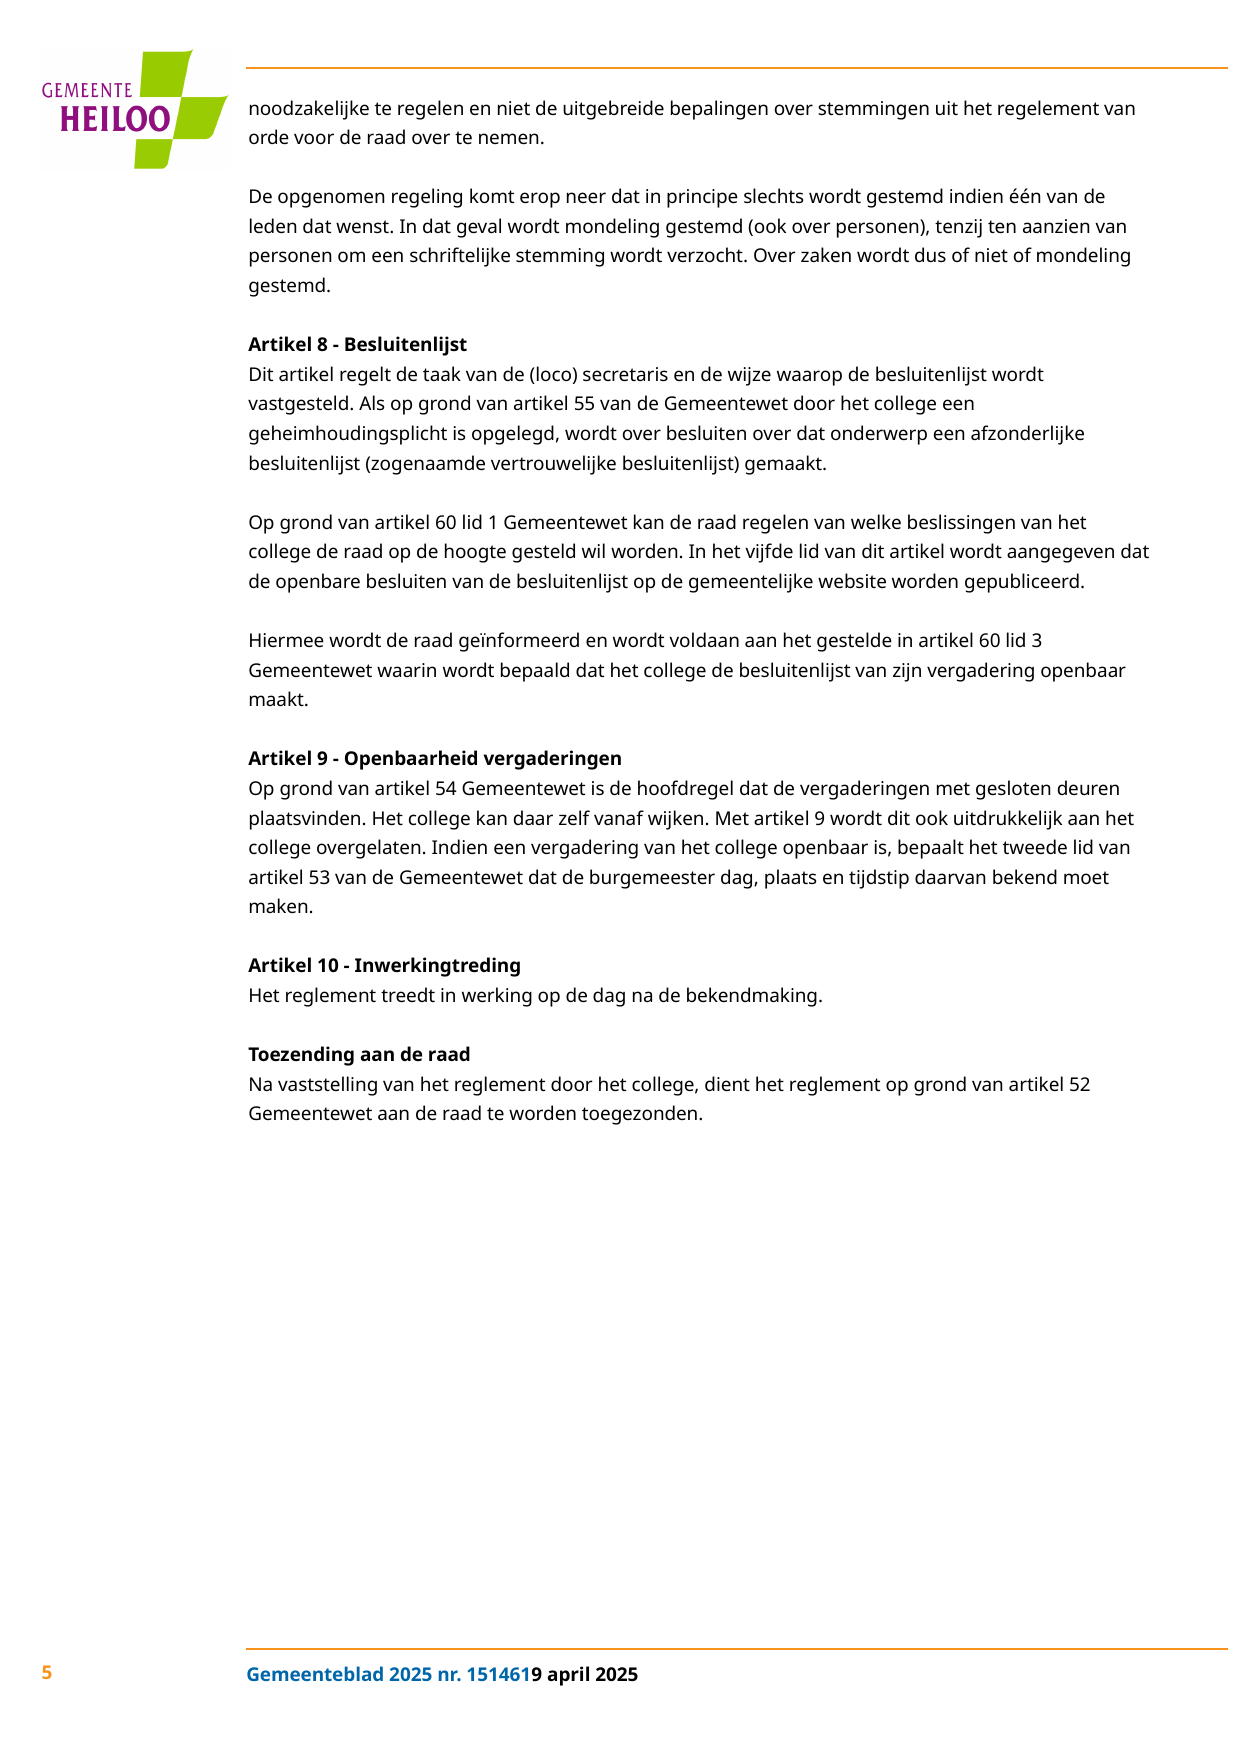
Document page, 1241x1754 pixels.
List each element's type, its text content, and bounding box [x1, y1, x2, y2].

text Toezending aan de raad [248, 1041, 1152, 1067]
text Op grond van artikel 60 lid 1 Gemeentewet kan de raad regelen van welke beslissingen van het college de raad op de hoogte gesteld wil worden. In het vijfde lid van dit artikel wordt aangegeven dat de openbare besluiten van de besluitenlijst op de gemeentelijke website worden gepubliceerd. [248, 509, 1152, 594]
text Het reglement treedt in werking op de dag na de bekendmaking. [248, 982, 1152, 1008]
text Hiermee wordt de raad geïnformeerd en wordt voldaan aan het gestelde in artikel 60 lid 3 Gemeentewet waarin wordt bepaald dat het college de besluitenlijst van zijn vergadering openbaar maakt. [248, 627, 1152, 712]
text Op grond van artikel 54 Gemeentewet is de hoofdregel dat de vergaderingen met gesloten deuren plaatsvinden. Het college kan daar zelf vanaf wijken. Met artikel 9 wordt dit ook uitdrukkelijk aan het college overgelaten. Indien een vergadering van het college openbaar is, bepaalt het tweede lid van artikel 53 van de Gemeentewet dat de burgemeester dag, plaats en tijdstip daarvan bekend moet maken. [248, 775, 1152, 919]
text Artikel 10 - Inwerkingtreding [248, 953, 1152, 978]
text Artikel 8 - Besluitenlijst [248, 331, 1152, 357]
text De opgenomen regeling komt erop neer dat in principe slechts wordt gestemd indien één van de leden dat wenst. In dat geval wordt mondeling gestemd (ook over personen), tenzij ten aanzien van personen om een schriftelijke stemming wordt verzocht. Over zaken wordt dus of niet of mondeling gestemd. [248, 183, 1152, 298]
text noodzakelijke te regelen en niet de uitgebreide bepalingen over stemmingen uit het regelement van orde voor de raad over te nemen. [248, 95, 1152, 150]
text Artikel 9 - Openbaarheid vergaderingen [248, 746, 1152, 771]
text Na vaststelling van het reglement door het college, dient het reglement op grond van artikel 52 Gemeentewet aan de raad te worden toegezonden. [248, 1071, 1152, 1126]
text Dit artikel regelt de taak van de (loco) secretaris en de wijze waarop de besluitenlijst wordt vastgesteld. Als op grond van artikel 55 van de Gemeentewet door het college een geheimhoudingsplicht is opgelegd, wordt over besluiten over dat onderwerp een afzonderlijke besluitenlijst (zogenaamde vertrouwelijke besluitenlijst) gemaakt. [248, 361, 1152, 476]
picture [41, 47, 231, 172]
